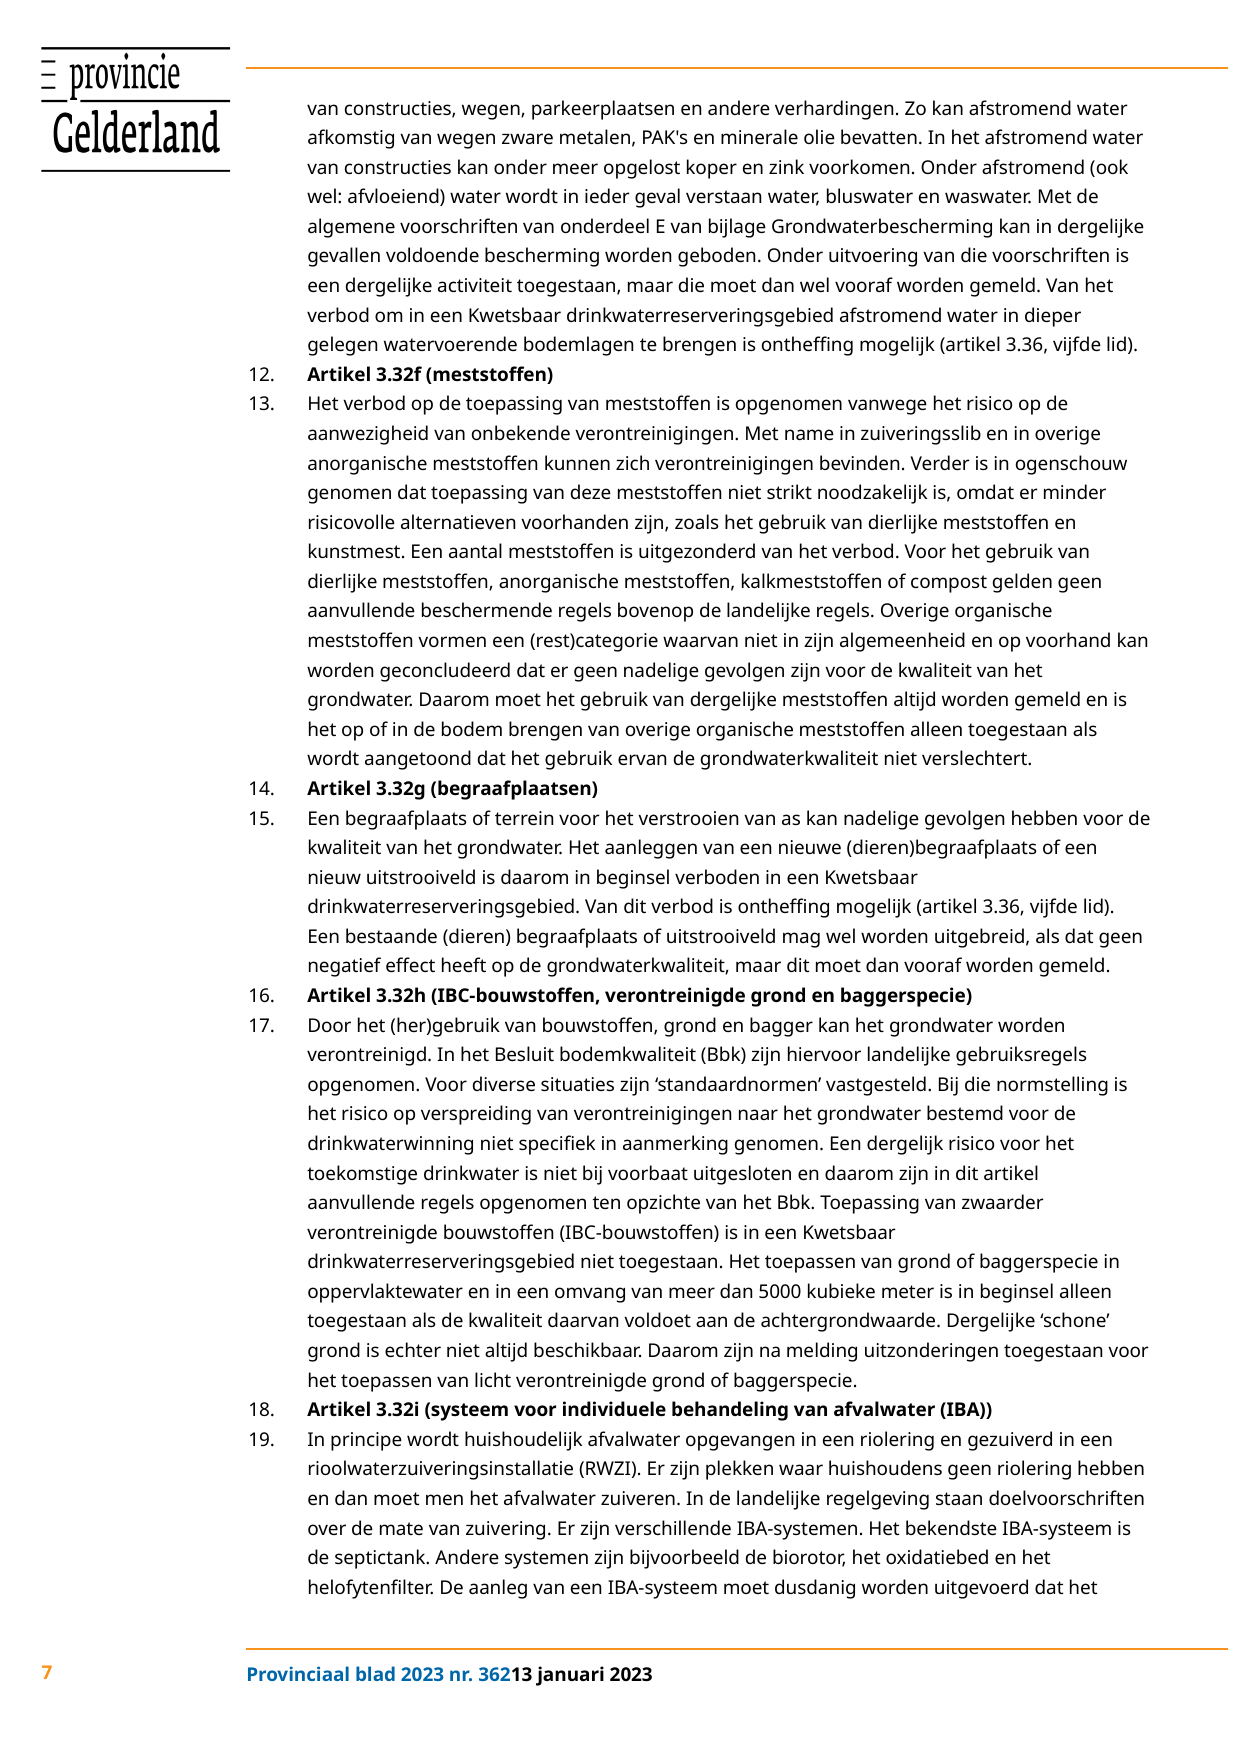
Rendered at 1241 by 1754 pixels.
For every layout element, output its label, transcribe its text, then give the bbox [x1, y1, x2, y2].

list Artikel 3.32i (systeem voor individuele behandeling van afvalwater (IBA)) [248, 1396, 1152, 1422]
list Artikel 3.32h (IBC-bouwstoffen, verontreinigde grond en baggerspecie) [248, 982, 1152, 1008]
list In principe wordt huishoudelijk afvalwater opgevangen in een riolering en gezuiverd in een rioolwaterzuiveringsinstallatie (RWZI). Er zijn plekken waar huishoudens geen riolering hebben en dan moet men het afvalwater zuiveren. In de landelijke regelgeving staan doelvoorschriften over de mate van zuivering. Er zijn verschillende IBA-systemen. Het bekendste IBA-systeem is de septictank. Andere systemen zijn bijvoorbeeld de biorotor, het oxidatiebed en het helofytenfilter. De aanleg van een IBA-systeem moet dusdanig worden uitgevoerd dat het [248, 1426, 1152, 1600]
list Door het (her)gebruik van bouwstoffen, grond en bagger kan het grondwater worden verontreinigd. In het Besluit bodemkwaliteit (Bbk) zijn hiervoor landelijke gebruiksregels opgenomen. Voor diverse situaties zijn ‘standaardnormen’ vastgesteld. Bij die normstelling is het risico op verspreiding van verontreinigingen naar het grondwater bestemd voor de drinkwaterwinning niet specifiek in aanmerking genomen. Een dergelijk risico voor het toekomstige drinkwater is niet bij voorbaat uitgesloten en daarom zijn in dit artikel aanvullende regels opgenomen ten opzichte van het Bbk. Toepassing van zwaarder verontreinigde bouwstoffen (IBC-bouwstoffen) is in een Kwetsbaar drinkwaterreserveringsgebied niet toegestaan. Het toepassen van grond of baggerspecie in oppervlaktewater en in een omvang van meer dan 5000 kubieke meter is in beginsel alleen toegestaan als de kwaliteit daarvan voldoet aan de achtergrondwaarde. Dergelijke ‘schone’ grond is echter niet altijd beschikbaar. Daarom zijn na melding uitzonderingen toegestaan voor het toepassen van licht verontreinigde grond of baggerspecie. [248, 1012, 1152, 1393]
list Artikel 3.32f (meststoffen) [248, 361, 1152, 387]
list Artikel 3.32g (begraafplaatsen) [248, 775, 1152, 801]
picture [41, 47, 231, 172]
list van constructies, wegen, parkeerplaatsen en andere verhardingen. Zo kan afstromend water afkomstig van wegen zware metalen, PAK's en minerale olie bevatten. In het afstromend water van constructies kan onder meer opgelost koper en zink voorkomen. Onder afstromend (ook wel: afvloeiend) water wordt in ieder geval verstaan water, bluswater en waswater. Met de algemene voorschriften van onderdeel E van bijlage Grondwaterbescherming kan in dergelijke gevallen voldoende bescherming worden geboden. Onder uitvoering van die voorschriften is een dergelijke activiteit toegestaan, maar die moet dan wel vooraf worden gemeld. Van het verbod om in een Kwetsbaar drinkwaterreserveringsgebied afstromend water in dieper gelegen watervoerende bodemlagen te brengen is ontheffing mogelijk (artikel 3.36, vijfde lid). [248, 95, 1152, 357]
list Het verbod op de toepassing van meststoffen is opgenomen vanwege het risico op de aanwezigheid van onbekende verontreinigingen. Met name in zuiveringsslib en in overige anorganische meststoffen kunnen zich verontreinigingen bevinden. Verder is in ogenschouw genomen dat toepassing van deze meststoffen niet strikt noodzakelijk is, omdat er minder risicovolle alternatieven voorhanden zijn, zoals het gebruik van dierlijke meststoffen en kunstmest. Een aantal meststoffen is uitgezonderd van het verbod. Voor het gebruik van dierlijke meststoffen, anorganische meststoffen, kalkmeststoffen of compost gelden geen aanvullende beschermende regels bovenop de landelijke regels. Overige organische meststoffen vormen een (rest)categorie waarvan niet in zijn algemeenheid en op voorhand kan worden geconcludeerd dat er geen nadelige gevolgen zijn voor de kwaliteit van het grondwater. Daarom moet het gebruik van dergelijke meststoffen altijd worden gemeld en is het op of in de bodem brengen van overige organische meststoffen alleen toegestaan als wordt aangetoond dat het gebruik ervan de grondwaterkwaliteit niet verslechtert. [248, 391, 1152, 771]
list Een begraafplaats of terrein voor het verstrooien van as kan nadelige gevolgen hebben voor de kwaliteit van het grondwater. Het aanleggen van een nieuwe (dieren)begraafplaats of een nieuw uitstrooiveld is daarom in beginsel verboden in een Kwetsbaar drinkwaterreserveringsgebied. Van dit verbod is ontheffing mogelijk (artikel 3.36, vijfde lid). Een bestaande (dieren) begraafplaats of uitstrooiveld mag wel worden uitgebreid, als dat geen negatief effect heeft op de grondwaterkwaliteit, maar dit moet dan vooraf worden gemeld. [248, 805, 1152, 978]
